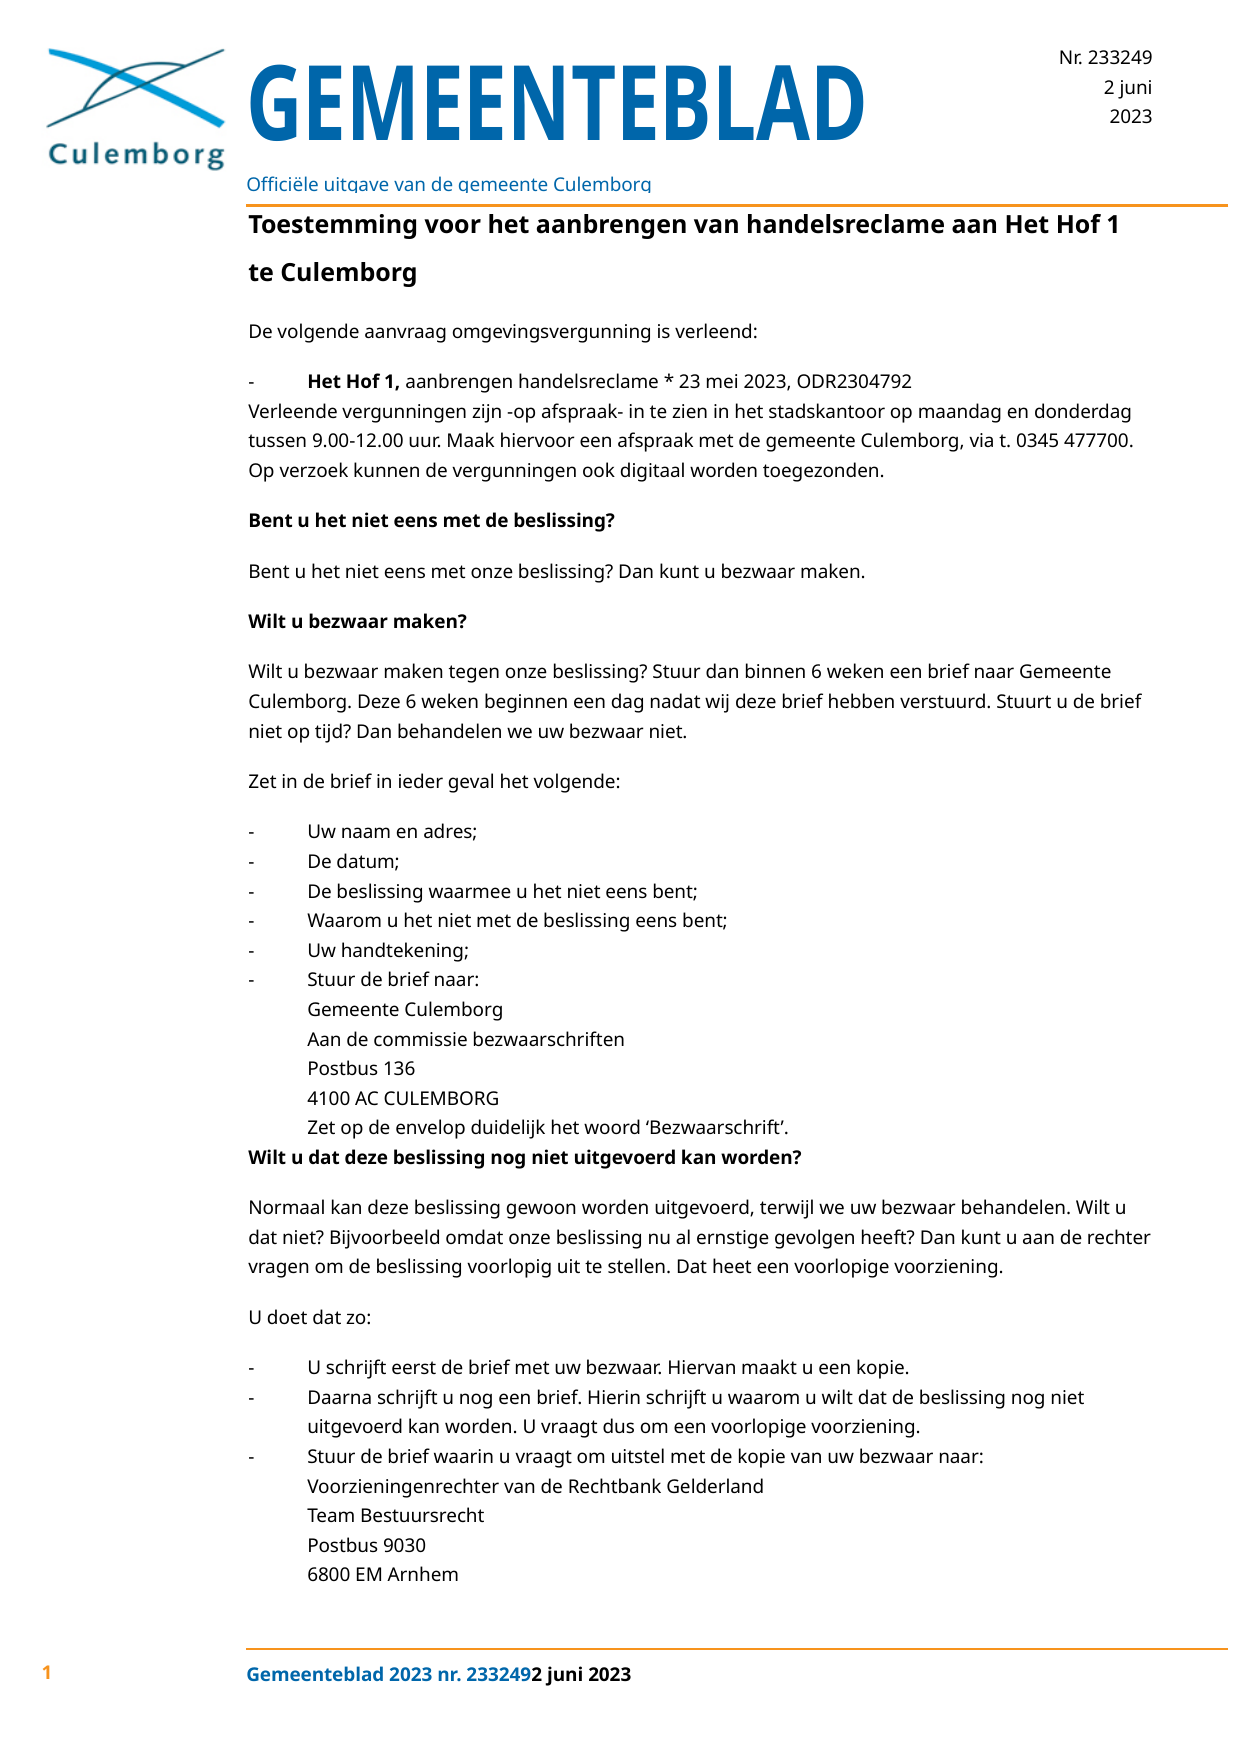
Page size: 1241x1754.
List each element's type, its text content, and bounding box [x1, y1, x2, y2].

list U schrijft eerst de brief met uw bezwaar. Hiervan maakt u een kopie. [248, 1354, 1152, 1380]
list Zet op de envelop duidelijk het woord ‘Bezwaarschrift’. [248, 1114, 1152, 1140]
picture [41, 47, 231, 172]
list Het Hof 1, aanbrengen handelsreclame * 23 mei 2023, ODR2304792 [248, 368, 1152, 394]
list Postbus 9030 [248, 1532, 1152, 1558]
list Stuur de brief naar: [248, 967, 1152, 992]
text Wilt u bezwaar maken tegen onze beslissing? Stuur dan binnen 6 weken een brief naar Gemeente Culemborg. Deze 6 weken beginnen een dag nadat wij deze brief hebben verstuurd. Stuurt u de brief niet op tijd? Dan behandelen we uw bezwaar niet. [248, 659, 1152, 744]
list Aan de commissie bezwaarschriften [248, 1026, 1152, 1052]
text Bent u het niet eens met de beslissing? [248, 507, 1152, 533]
list 6800 EM Arnhem [248, 1562, 1152, 1587]
list Waarom u het niet met de beslissing eens bent; [248, 907, 1152, 933]
list Team Bestuursrecht [248, 1502, 1152, 1528]
text U doet dat zo: [248, 1304, 1152, 1330]
list De datum; [248, 848, 1152, 874]
list Uw handtekening; [248, 937, 1152, 963]
text Wilt u bezwaar maken? [248, 608, 1152, 634]
text Bent u het niet eens met onze beslissing? Dan kunt u bezwaar maken. [248, 558, 1152, 584]
list Voorzieningenrechter van de Rechtbank Gelderland [248, 1473, 1152, 1499]
list Daarna schrijft u nog een brief. Hierin schrijft u waarom u wilt dat de beslissing nog niet uitgevoerd kan worden. U vraagt dus om een voorlopige voorziening. [248, 1384, 1152, 1439]
list Uw naam en adres; [248, 819, 1152, 844]
text Zet in de brief in ieder geval het volgende: [248, 768, 1152, 794]
text Toestemming voor het aanbrengen van handelsreclame aan Het Hof 1 te Culemborg [248, 207, 1152, 288]
text Wilt u dat deze beslissing nog niet uitgevoerd kan worden? [248, 1144, 1152, 1170]
list 4100 AC CULEMBORG [248, 1085, 1152, 1111]
text Normaal kan deze beslissing gewoon worden uitgevoerd, terwijl we uw bezwaar behandelen. Wilt u dat niet? Bijvoorbeeld omdat onze beslissing nu al ernstige gevolgen heeft? Dan kunt u aan de rechter vragen om de beslissing voorlopig uit te stellen. Dat heet een voorlopige voorziening. [248, 1194, 1152, 1279]
list Stuur de brief waarin u vraagt om uitstel met de kopie van uw bezwaar naar: [248, 1443, 1152, 1469]
text De volgende aanvraag omgevingsvergunning is verleend: [248, 318, 1152, 344]
list Gemeente Culemborg [248, 996, 1152, 1022]
list De beslissing waarmee u het niet eens bent; [248, 878, 1152, 904]
text Verleende vergunningen zijn -op afspraak- in te zien in het stadskantoor op maandag en donderdag tussen 9.00-12.00 uur. Maak hiervoor een afspraak met de gemeente Culemborg, via t. 0345 477700. Op verzoek kunnen de vergunningen ook digitaal worden toegezonden. [248, 398, 1152, 483]
list Postbus 136 [248, 1055, 1152, 1081]
